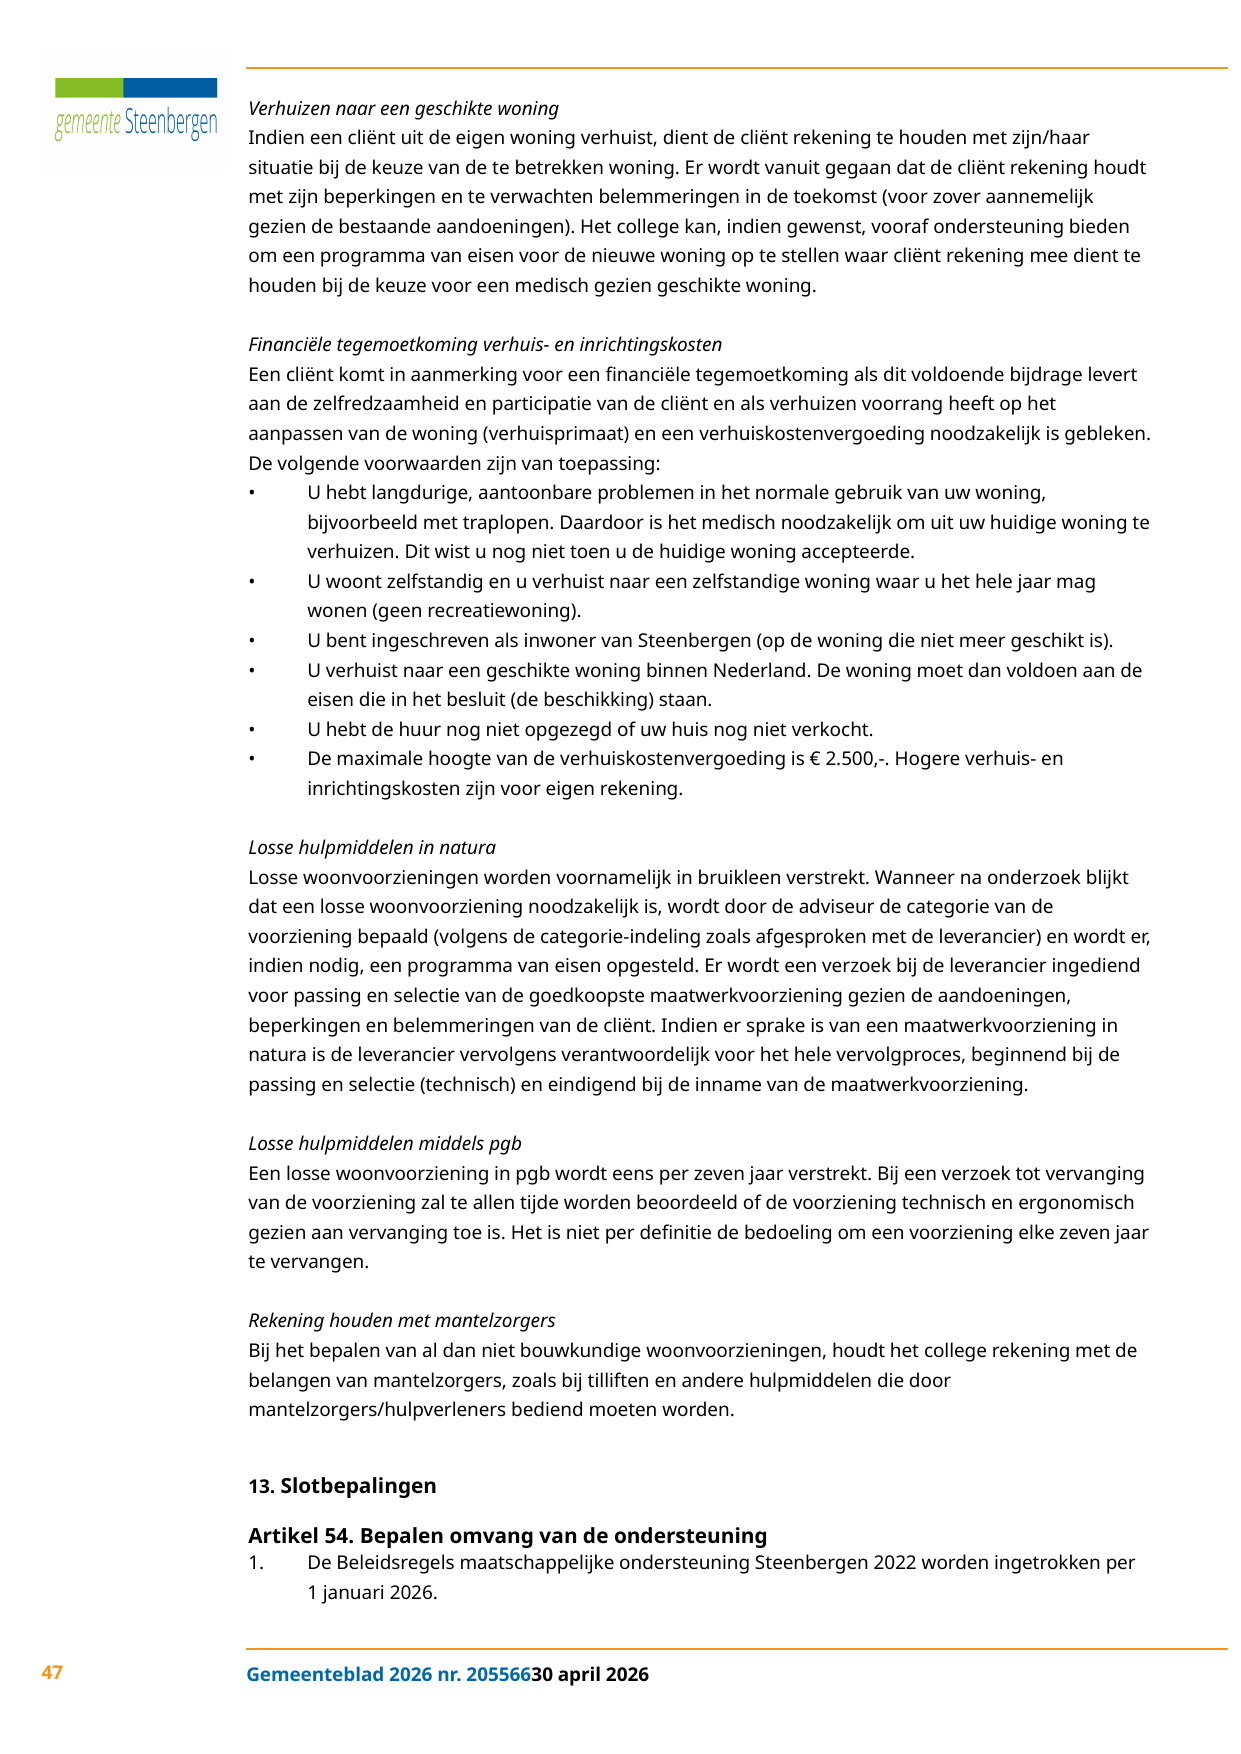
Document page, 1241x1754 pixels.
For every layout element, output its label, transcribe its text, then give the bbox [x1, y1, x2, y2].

text 13. Slotbepalingen [248, 1472, 1152, 1500]
text Rekening houden met mantelzorgers [248, 1308, 1152, 1333]
list U hebt de huur nog niet opgezegd of uw huis nog niet verkocht. [248, 716, 1152, 742]
list U woont zelfstandig en u verhuist naar een zelfstandige woning waar u het hele jaar mag wonen (geen recreatiewoning). [248, 568, 1152, 623]
text Losse woonvoorzieningen worden voornamelijk in bruikleen verstrekt. Wanneer na onderzoek blijkt dat een losse woonvoorziening noodzakelijk is, wordt door de adviseur de categorie van de voorziening bepaald (volgens de categorie-indeling zoals afgesproken met de leverancier) en wordt er, indien nodig, een programma van eisen opgesteld. Er wordt een verzoek bij de leverancier ingediend voor passing en selectie van de goedkoopste maatwerkvoorziening gezien de aandoeningen, beperkingen en belemmeringen van de cliënt. Indien er sprake is van een maatwerkvoorziening in natura is de leverancier vervolgens verantwoordelijk voor het hele vervolgproces, beginnend bij de passing en selectie (technisch) en eindigend bij de inname van de maatwerkvoorziening. [248, 864, 1152, 1097]
text Bij het bepalen van al dan niet bouwkundige woonvoorzieningen, houdt het college rekening met de belangen van mantelzorgers, zoals bij tilliften en andere hulpmiddelen die door mantelzorgers/hulpverleners bediend moeten worden. [248, 1337, 1152, 1422]
text Een cliënt komt in aanmerking voor een financiële tegemoetkoming als dit voldoende bijdrage levert aan de zelfredzaamheid en participatie van de cliënt en als verhuizen voorrang heeft op het aanpassen van de woning (verhuisprimaat) en een verhuiskostenvergoeding noodzakelijk is gebleken. De volgende voorwaarden zijn van toepassing: [248, 361, 1152, 476]
list U bent ingeschreven als inwoner van Steenbergen (op de woning die niet meer geschikt is). [248, 627, 1152, 653]
list De maximale hoogte van de verhuiskostenvergoeding is € 2.500,-. Hogere verhuis- en inrichtingskosten zijn voor eigen rekening. [248, 746, 1152, 801]
text Losse hulpmiddelen middels pgb [248, 1130, 1152, 1156]
text Verhuizen naar een geschikte woning [248, 95, 1152, 121]
text Financiële tegemoetkoming verhuis- en inrichtingskosten [248, 331, 1152, 357]
text Losse hulpmiddelen in natura [248, 834, 1152, 860]
list U hebt langdurige, aantoonbare problemen in het normale gebruik van uw woning, bijvoorbeeld met traplopen. Daardoor is het medisch noodzakelijk om uit uw huidige woning te verhuizen. Dit wist u nog niet toen u de huidige woning accepteerde. [248, 479, 1152, 564]
picture [41, 47, 231, 172]
text Een losse woonvoorziening in pgb wordt eens per zeven jaar verstrekt. Bij een verzoek tot vervanging van de voorziening zal te allen tijde worden beoordeeld of de voorziening technisch en ergonomisch gezien aan vervanging toe is. Het is niet per definitie de bedoeling om een voorziening elke zeven jaar te vervangen. [248, 1160, 1152, 1274]
list De Beleidsregels maatschappelijke ondersteuning Steenbergen 2022 worden ingetrokken per 1 januari 2026. [248, 1549, 1152, 1605]
text Indien een cliënt uit de eigen woning verhuist, dient de cliënt rekening te houden met zijn/haar situatie bij de keuze van de te betrekken woning. Er wordt vanuit gegaan dat de cliënt rekening houdt met zijn beperkingen en te verwachten belemmeringen in de toekomst (voor zover aannemelijk gezien de bestaande aandoeningen). Het college kan, indien gewenst, vooraf ondersteuning bieden om een programma van eisen voor de nieuwe woning op te stellen waar cliënt rekening mee dient te houden bij de keuze voor een medisch gezien geschikte woning. [248, 124, 1152, 298]
list U verhuist naar een geschikte woning binnen Nederland. De woning moet dan voldoen aan de eisen die in het besluit (de beschikking) staan. [248, 657, 1152, 712]
text Artikel 54. Bepalen omvang van de ondersteuning [248, 1521, 1152, 1549]
